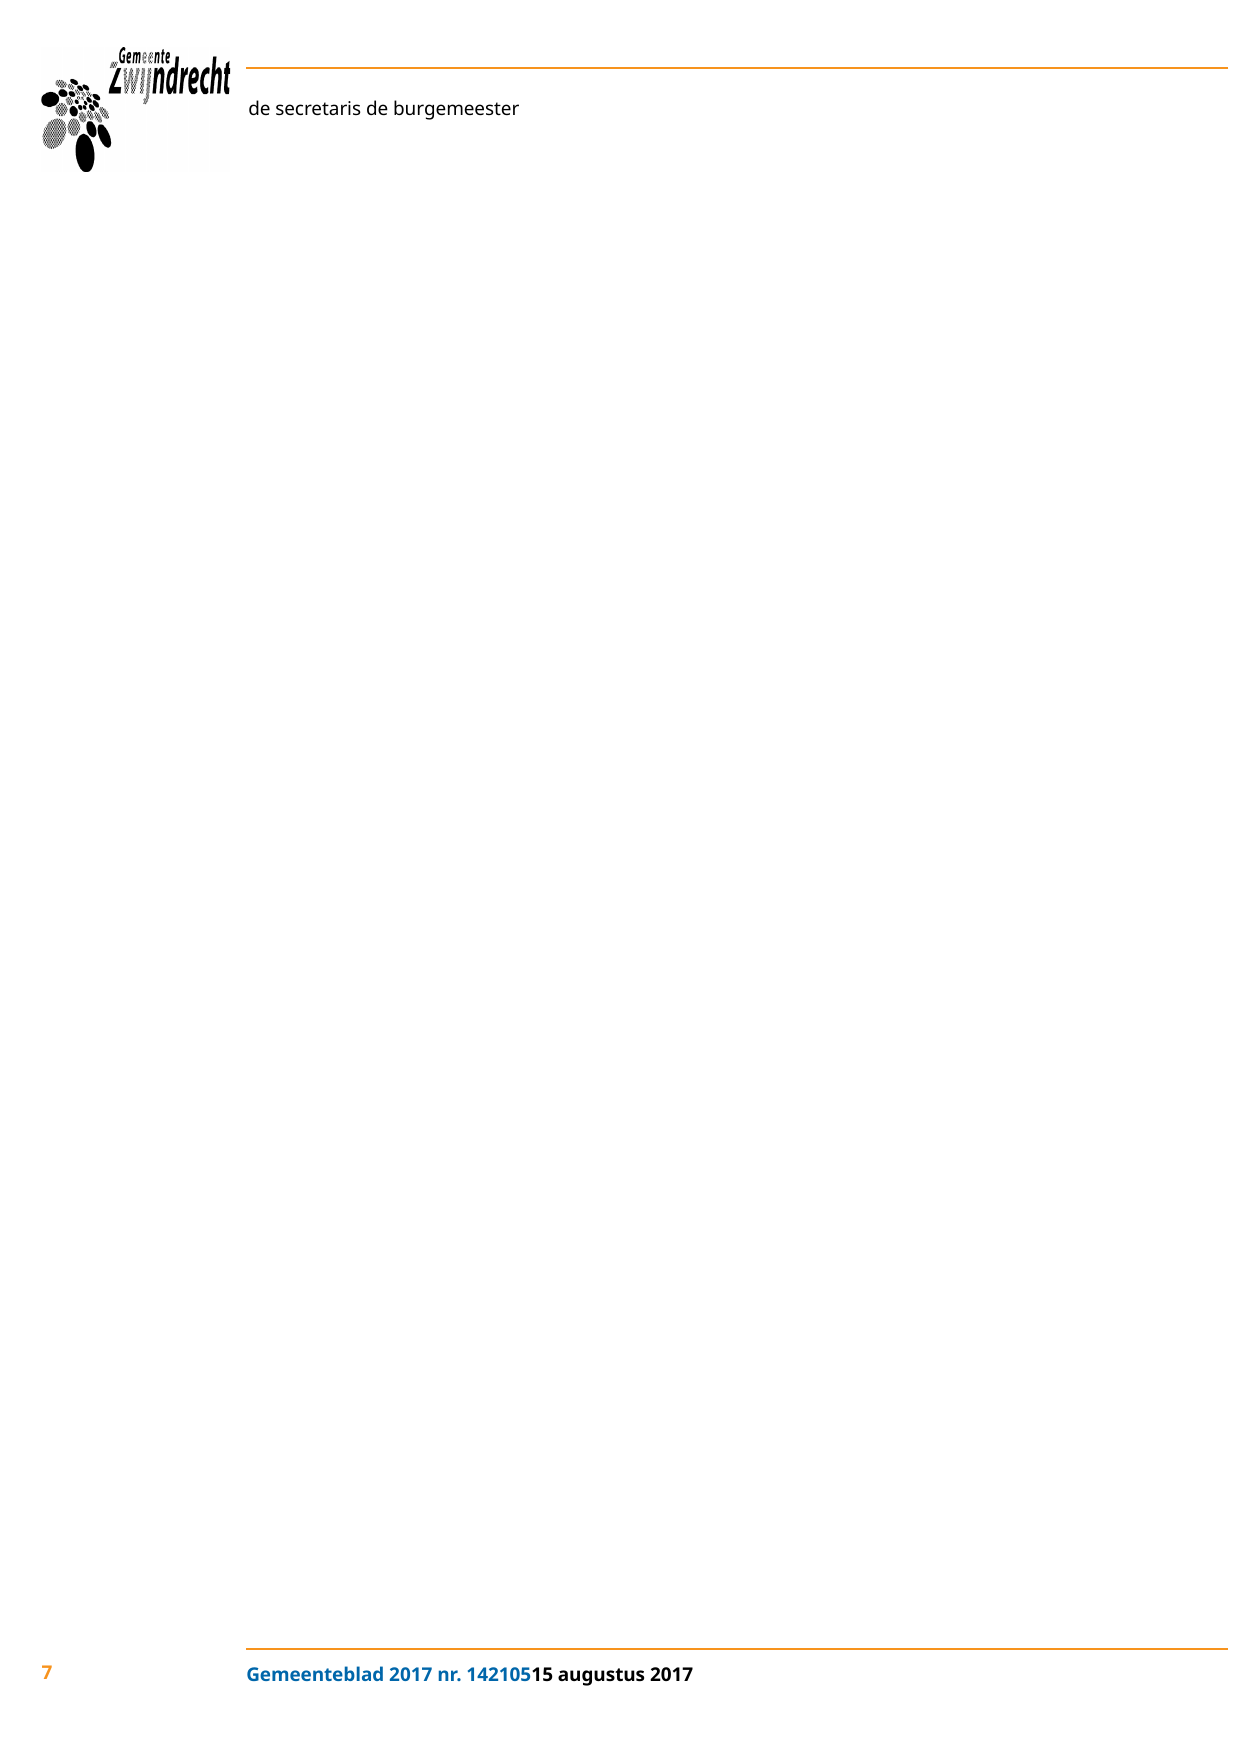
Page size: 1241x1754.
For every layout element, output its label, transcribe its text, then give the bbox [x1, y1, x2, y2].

picture [41, 47, 231, 172]
text de secretaris de burgemeester [248, 95, 1152, 121]
